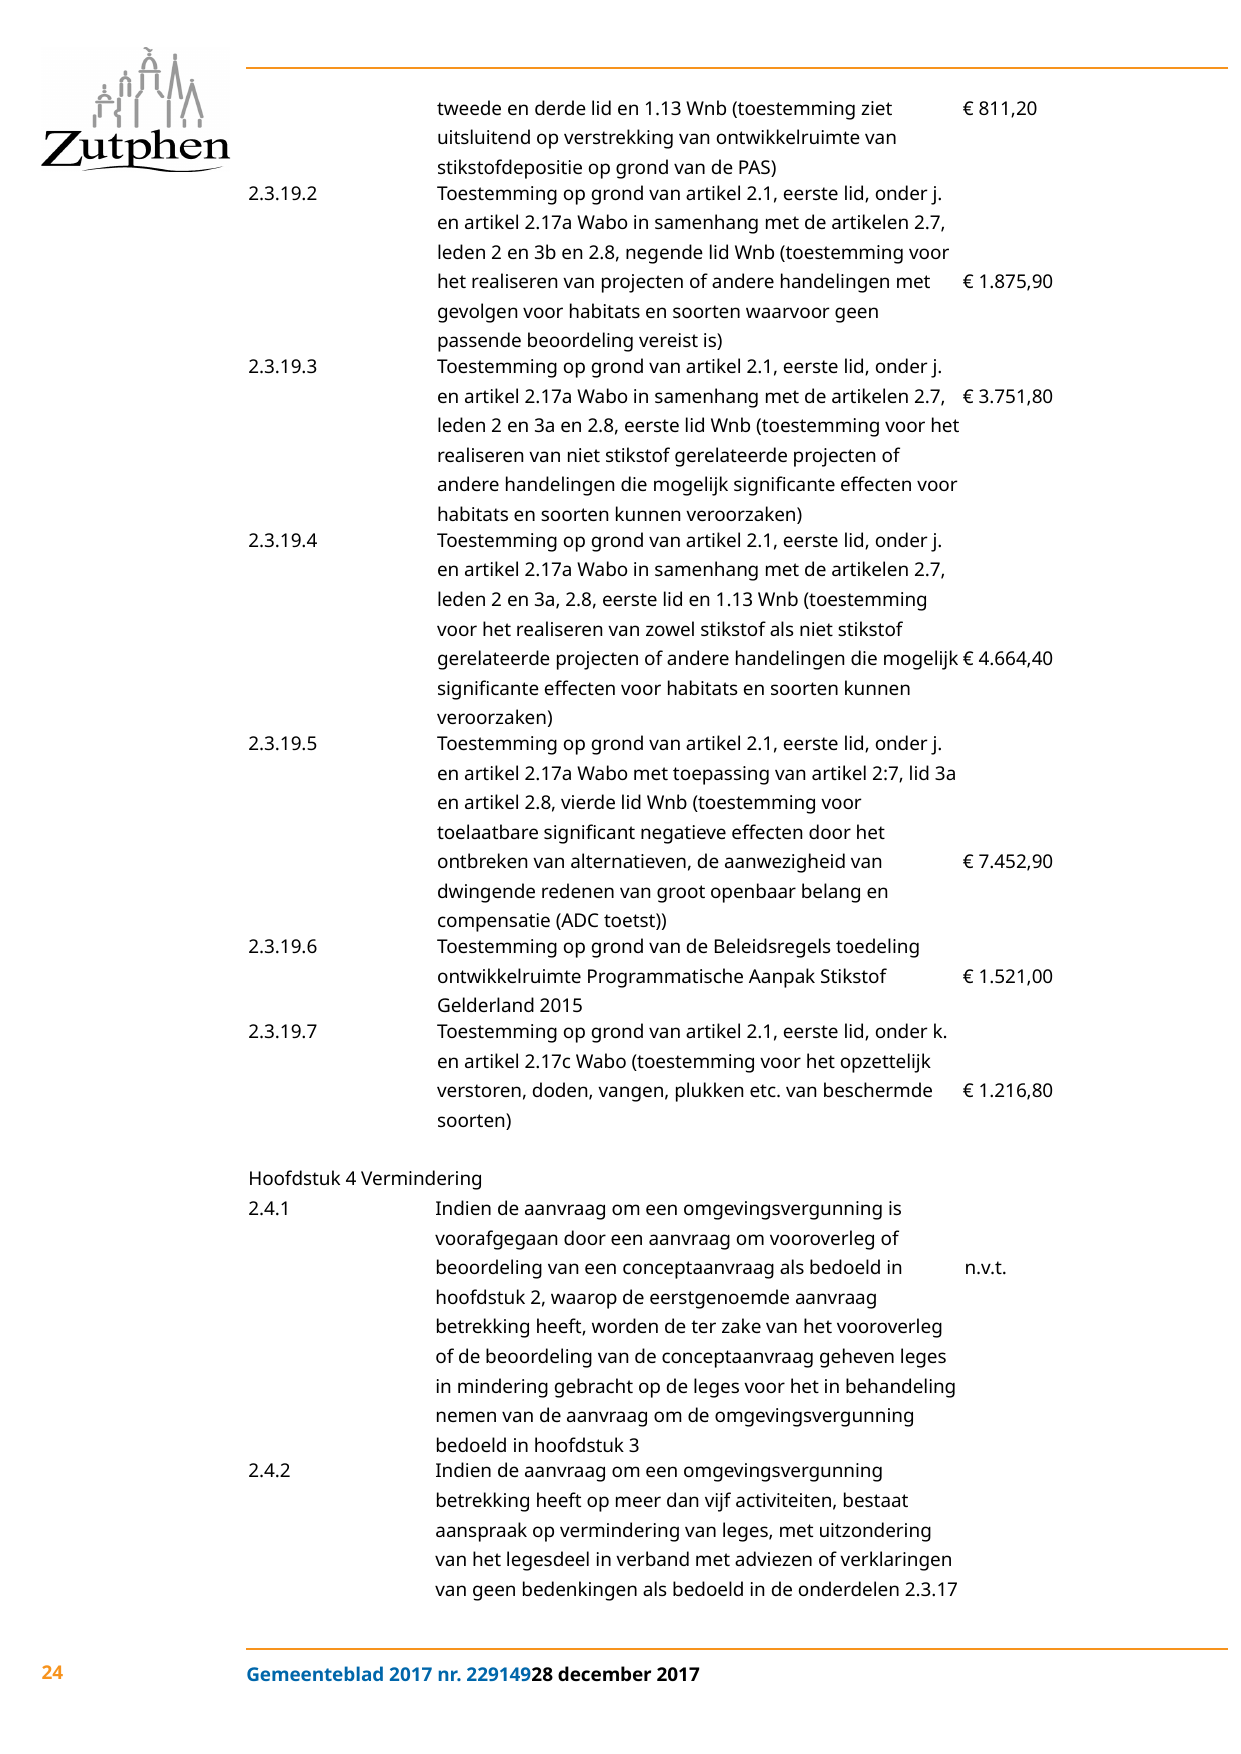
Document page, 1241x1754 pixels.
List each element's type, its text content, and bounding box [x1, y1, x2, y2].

table_cell Toestemming op grond van de Beleidsregels toedeling ontwikkelruimte Programmatische Aanpak Stikstof Gelderland 2015 [437, 934, 963, 1018]
table_cell [248, 95, 437, 180]
table_cell 2.3.19.5 [248, 730, 437, 933]
text Hoofdstuk 4 Vermindering [248, 1166, 1152, 1191]
table_cell € 1.875,90 [963, 180, 1152, 353]
table_cell 2.3.19.2 [248, 180, 437, 353]
table_cell Toestemming op grond van artikel 2.1, eerste lid, onder j. en artikel 2.17a Wabo in samenhang met de artikelen 2.7, leden 2 en 3a, 2.8, eerste lid en 1.13 Wnb (toestemming voor het realiseren van zowel stikstof als niet stikstof gerelateerde projecten of andere handelingen die mogelijk significante effecten voor habitats en soorten kunnen veroorzaken) [437, 527, 963, 730]
table_cell tweede en derde lid en 1.13 Wnb (toestemming ziet uitsluitend op verstrekking van ontwikkelruimte van stikstofdepositie op grond van de PAS) [437, 95, 963, 180]
table_cell € 1.216,80 [963, 1018, 1152, 1133]
table_cell Indien de aanvraag om een omgevingsvergunning betrekking heeft op meer dan vijf activiteiten, bestaat aanspraak op vermindering van leges, met uitzondering van het legesdeel in verband met adviezen of verklaringen van geen bedenkingen als bedoeld in de onderdelen 2.3.17 [435, 1458, 964, 1602]
table_cell € 4.664,40 [963, 527, 1152, 730]
table_cell Toestemming op grond van artikel 2.1, eerste lid, onder k. en artikel 2.17c Wabo (toestemming voor het opzettelijk verstoren, doden, vangen, plukken etc. van beschermde soorten) [437, 1018, 963, 1133]
table_header n.v.t. [964, 1195, 1152, 1458]
table_cell 2.4.2 [248, 1458, 435, 1602]
table_cell Toestemming op grond van artikel 2.1, eerste lid, onder j. en artikel 2.17a Wabo in samenhang met de artikelen 2.7, leden 2 en 3a en 2.8, eerste lid Wnb (toestemming voor het realiseren van niet stikstof gerelateerde projecten of andere handelingen die mogelijk significante effecten voor habitats en soorten kunnen veroorzaken) [437, 353, 963, 527]
table_cell [964, 1458, 1152, 1602]
table_cell Toestemming op grond van artikel 2.1, eerste lid, onder j. en artikel 2.17a Wabo in samenhang met de artikelen 2.7, leden 2 en 3b en 2.8, negende lid Wnb (toestemming voor het realiseren van projecten of andere handelingen met gevolgen voor habitats en soorten waarvoor geen passende beoordeling vereist is) [437, 180, 963, 353]
picture [41, 47, 231, 172]
table_header Indien de aanvraag om een omgevingsvergunning is voorafgegaan door een aanvraag om vooroverleg of beoordeling van een conceptaanvraag als bedoeld in hoofdstuk 2, waarop de eerstgenoemde aanvraag betrekking heeft, worden de ter zake van het vooroverleg of de beoordeling van de conceptaanvraag geheven leges in mindering gebracht op de leges voor het in behandeling nemen van de aanvraag om de omgevingsvergunning bedoeld in hoofdstuk 3 [435, 1195, 964, 1458]
table_cell 2.3.19.7 [248, 1018, 437, 1133]
table_cell € 811,20 [963, 95, 1152, 180]
table_cell Toestemming op grond van artikel 2.1, eerste lid, onder j. en artikel 2.17a Wabo met toepassing van artikel 2:7, lid 3a en artikel 2.8, vierde lid Wnb (toestemming voor toelaatbare significant negatieve effecten door het ontbreken van alternatieven, de aanwezigheid van dwingende redenen van groot openbaar belang en compensatie (ADC toetst)) [437, 730, 963, 933]
table_cell € 7.452,90 [963, 730, 1152, 933]
table_header 2.4.1 [248, 1195, 435, 1458]
table_cell € 1.521,00 [963, 934, 1152, 1018]
table_cell 2.3.19.4 [248, 527, 437, 730]
table_cell 2.3.19.6 [248, 934, 437, 1018]
table_cell € 3.751,80 [963, 353, 1152, 527]
table_cell 2.3.19.3 [248, 353, 437, 527]
